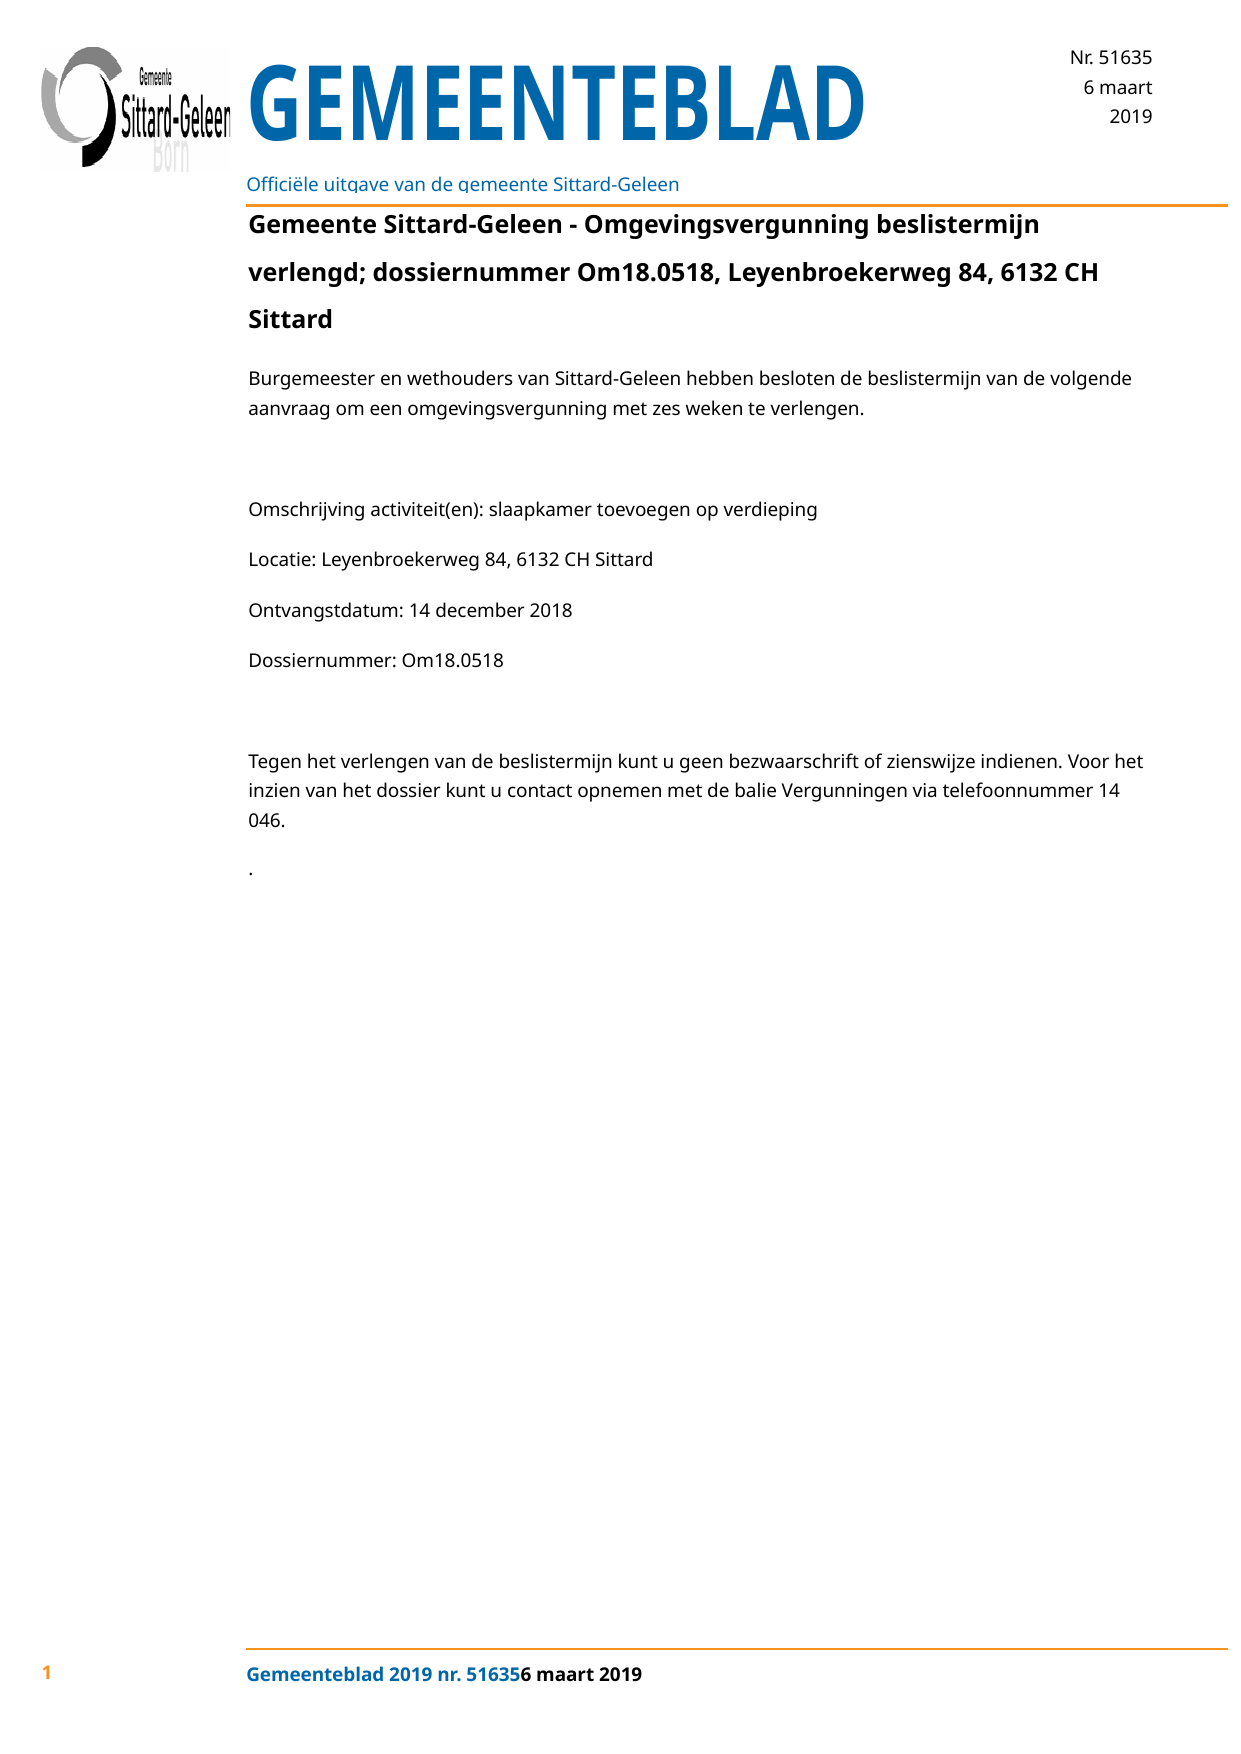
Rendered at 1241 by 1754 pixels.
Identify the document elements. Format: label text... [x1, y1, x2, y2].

text Tegen het verlengen van de beslistermijn kunt u geen bezwaarschrift of zienswijze indienen. Voor het inzien van het dossier kunt u contact opnemen met de balie Vergunningen via telefoonnummer 14 046. [248, 748, 1152, 833]
text Dossiernummer: Om18.0518 [248, 647, 1152, 673]
text Burgemeester en wethouders van Sittard-Geleen hebben besloten de beslistermijn van de volgende aanvraag om een omgevingsvergunning met zes weken te verlengen. [248, 366, 1152, 421]
text Omschrijving activiteit(en): slaapkamer toevoegen op verdieping [248, 496, 1152, 522]
picture [41, 47, 231, 172]
text . [248, 855, 1152, 881]
text Gemeente Sittard-Geleen - Omgevingsvergunning beslistermijn verlengd; dossiernummer Om18.0518, Leyenbroekerweg 84, 6132 CH Sittard [248, 207, 1152, 336]
text Locatie: Leyenbroekerweg 84, 6132 CH Sittard [248, 546, 1152, 572]
text Ontvangstdatum: 14 december 2018 [248, 597, 1152, 622]
